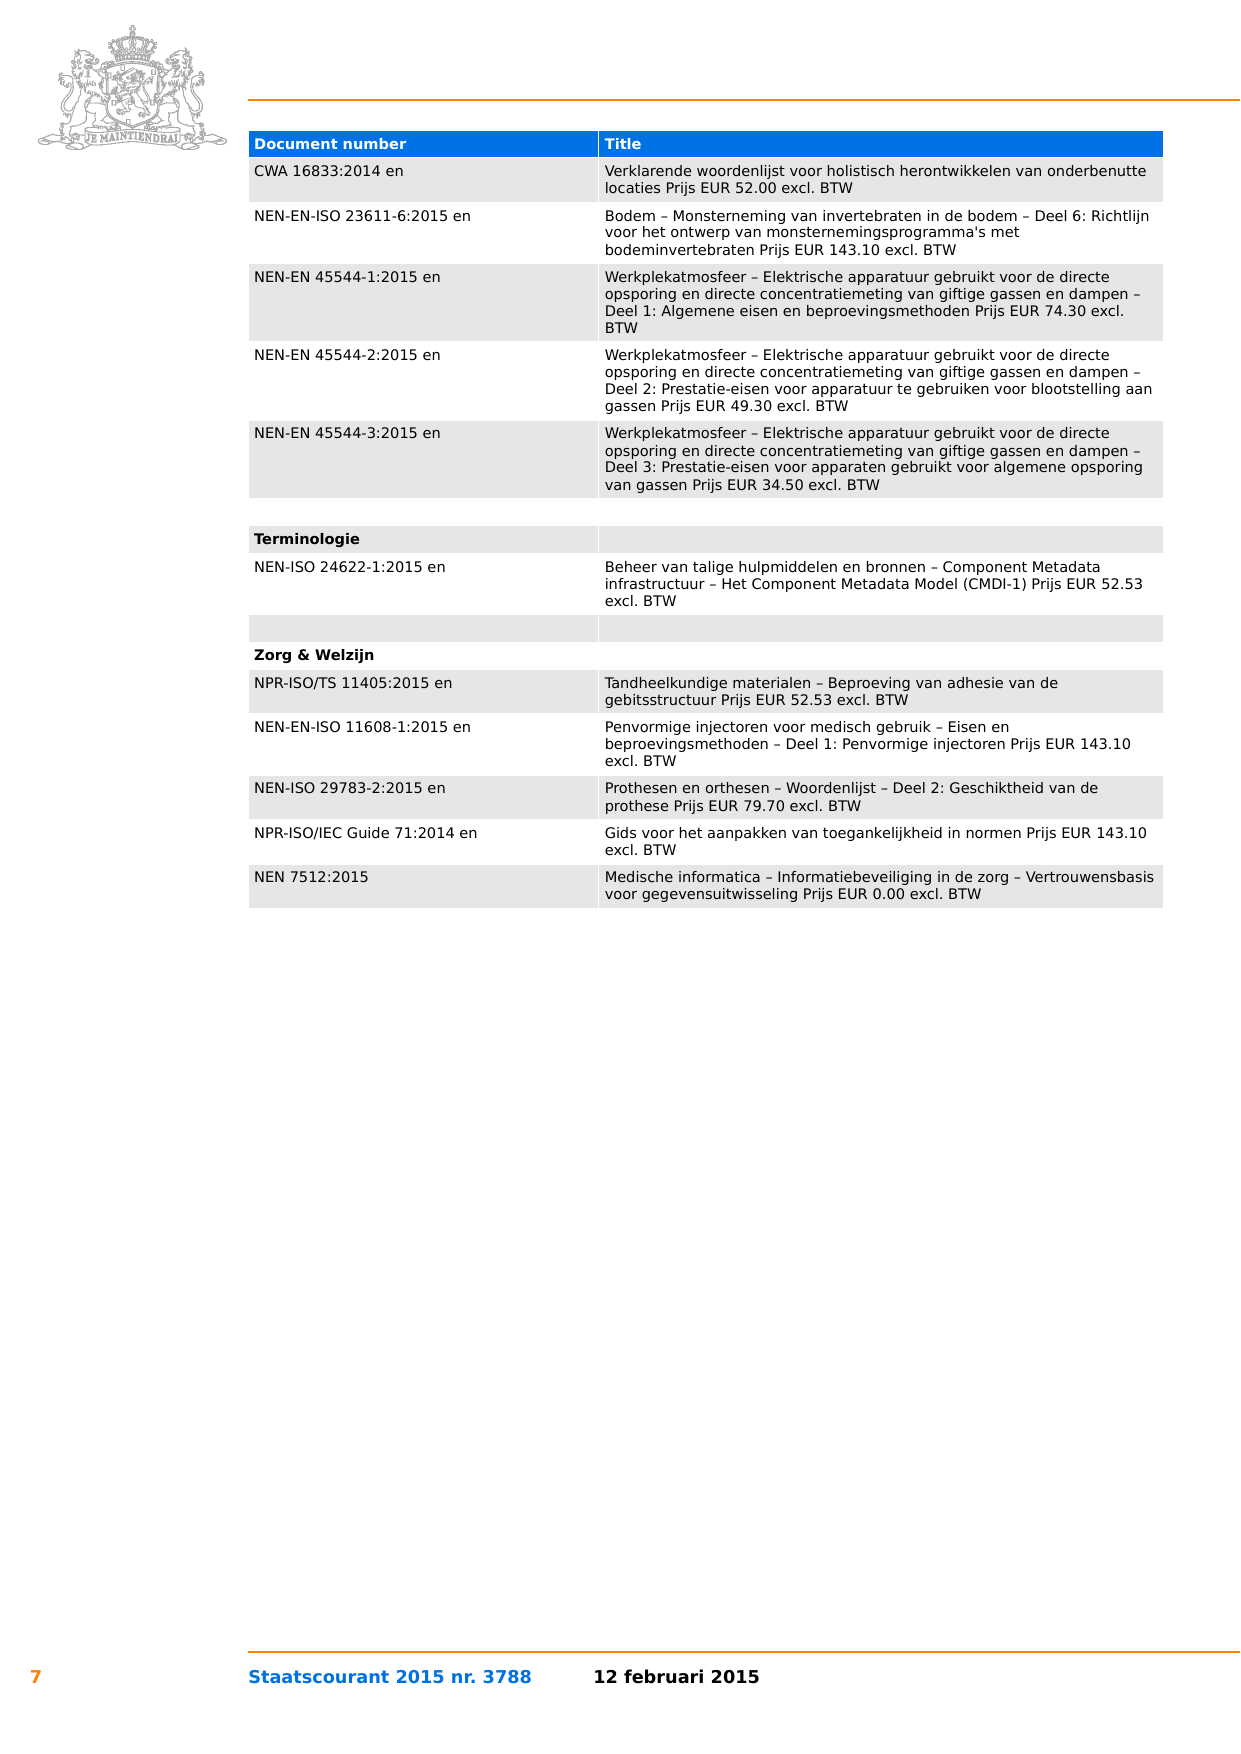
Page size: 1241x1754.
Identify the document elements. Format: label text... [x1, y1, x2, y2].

table_cell Terminologie [249, 526, 598, 553]
table_cell NEN 7512:2015 [249, 865, 598, 908]
table_cell Gids voor het aanpakken van toegankelijkheid in normen Prijs EUR 143.10 excl. BTW [599, 820, 1163, 863]
table_cell NEN-EN-ISO 11608-1:2015 en [249, 714, 598, 775]
table_cell [599, 526, 1163, 553]
table_cell NEN-EN 45544-3:2015 en [249, 421, 598, 498]
table_cell NEN-ISO 24622-1:2015 en [249, 554, 598, 614]
table_cell NEN-EN-ISO 23611-6:2015 en [249, 203, 598, 263]
table_cell [599, 615, 1163, 642]
table_cell [249, 499, 598, 525]
table_cell NEN-EN 45544-2:2015 en [249, 343, 598, 420]
table_cell CWA 16833:2014 en [249, 158, 598, 202]
table_cell [599, 643, 1163, 669]
table_cell [249, 615, 598, 642]
table_cell [599, 499, 1163, 525]
table_cell Bodem – Monsterneming van invertebraten in de bodem – Deel 6: Richtlijn voor het ontwerp van monsternemingsprogramma's met bodeminvertebraten Prijs EUR 143.10 excl. BTW [599, 203, 1163, 263]
table_cell Penvormige injectoren voor medisch gebruik – Eisen en beproevingsmethoden – Deel 1: Penvormige injectoren Prijs EUR 143.10 excl. BTW [599, 714, 1163, 775]
table_header Document number [249, 131, 598, 157]
table_cell Medische informatica – Informatiebeveiliging in de zorg – Vertrouwensbasis voor gegevensuitwisseling Prijs EUR 0.00 excl. BTW [599, 865, 1163, 908]
table_cell Zorg & Welzijn [249, 643, 598, 669]
table_cell NPR-ISO/IEC Guide 71:2014 en [249, 820, 598, 863]
picture [38, 25, 227, 150]
table_cell Werkplekatmosfeer – Elektrische apparatuur gebruikt voor de directe opsporing en directe concentratiemeting van giftige gassen en dampen – Deel 1: Algemene eisen en beproevingsmethoden Prijs EUR 74.30 excl. BTW [599, 264, 1163, 341]
table_cell NEN-ISO 29783-2:2015 en [249, 776, 598, 819]
table_cell Tandheelkundige materialen – Beproeving van adhesie van de gebitsstructuur Prijs EUR 52.53 excl. BTW [599, 670, 1163, 713]
table_header Title [599, 131, 1163, 157]
table_cell NEN-EN 45544-1:2015 en [249, 264, 598, 341]
table_cell Werkplekatmosfeer – Elektrische apparatuur gebruikt voor de directe opsporing en directe concentratiemeting van giftige gassen en dampen – Deel 2: Prestatie-eisen voor apparatuur te gebruiken voor blootstelling aan gassen Prijs EUR 49.30 excl. BTW [599, 343, 1163, 420]
table_cell Beheer van talige hulpmiddelen en bronnen – Component Metadata infrastructuur – Het Component Metadata Model (CMDI-1) Prijs EUR 52.53 excl. BTW [599, 554, 1163, 614]
table_cell Werkplekatmosfeer – Elektrische apparatuur gebruikt voor de directe opsporing en directe concentratiemeting van giftige gassen en dampen – Deel 3: Prestatie-eisen voor apparaten gebruikt voor algemene opsporing van gassen Prijs EUR 34.50 excl. BTW [599, 421, 1163, 498]
table_cell Prothesen en orthesen – Woordenlijst – Deel 2: Geschiktheid van de prothese Prijs EUR 79.70 excl. BTW [599, 776, 1163, 819]
table_cell Verklarende woordenlijst voor holistisch herontwikkelen van onderbenutte locaties Prijs EUR 52.00 excl. BTW [599, 158, 1163, 202]
table_cell NPR-ISO/TS 11405:2015 en [249, 670, 598, 713]
